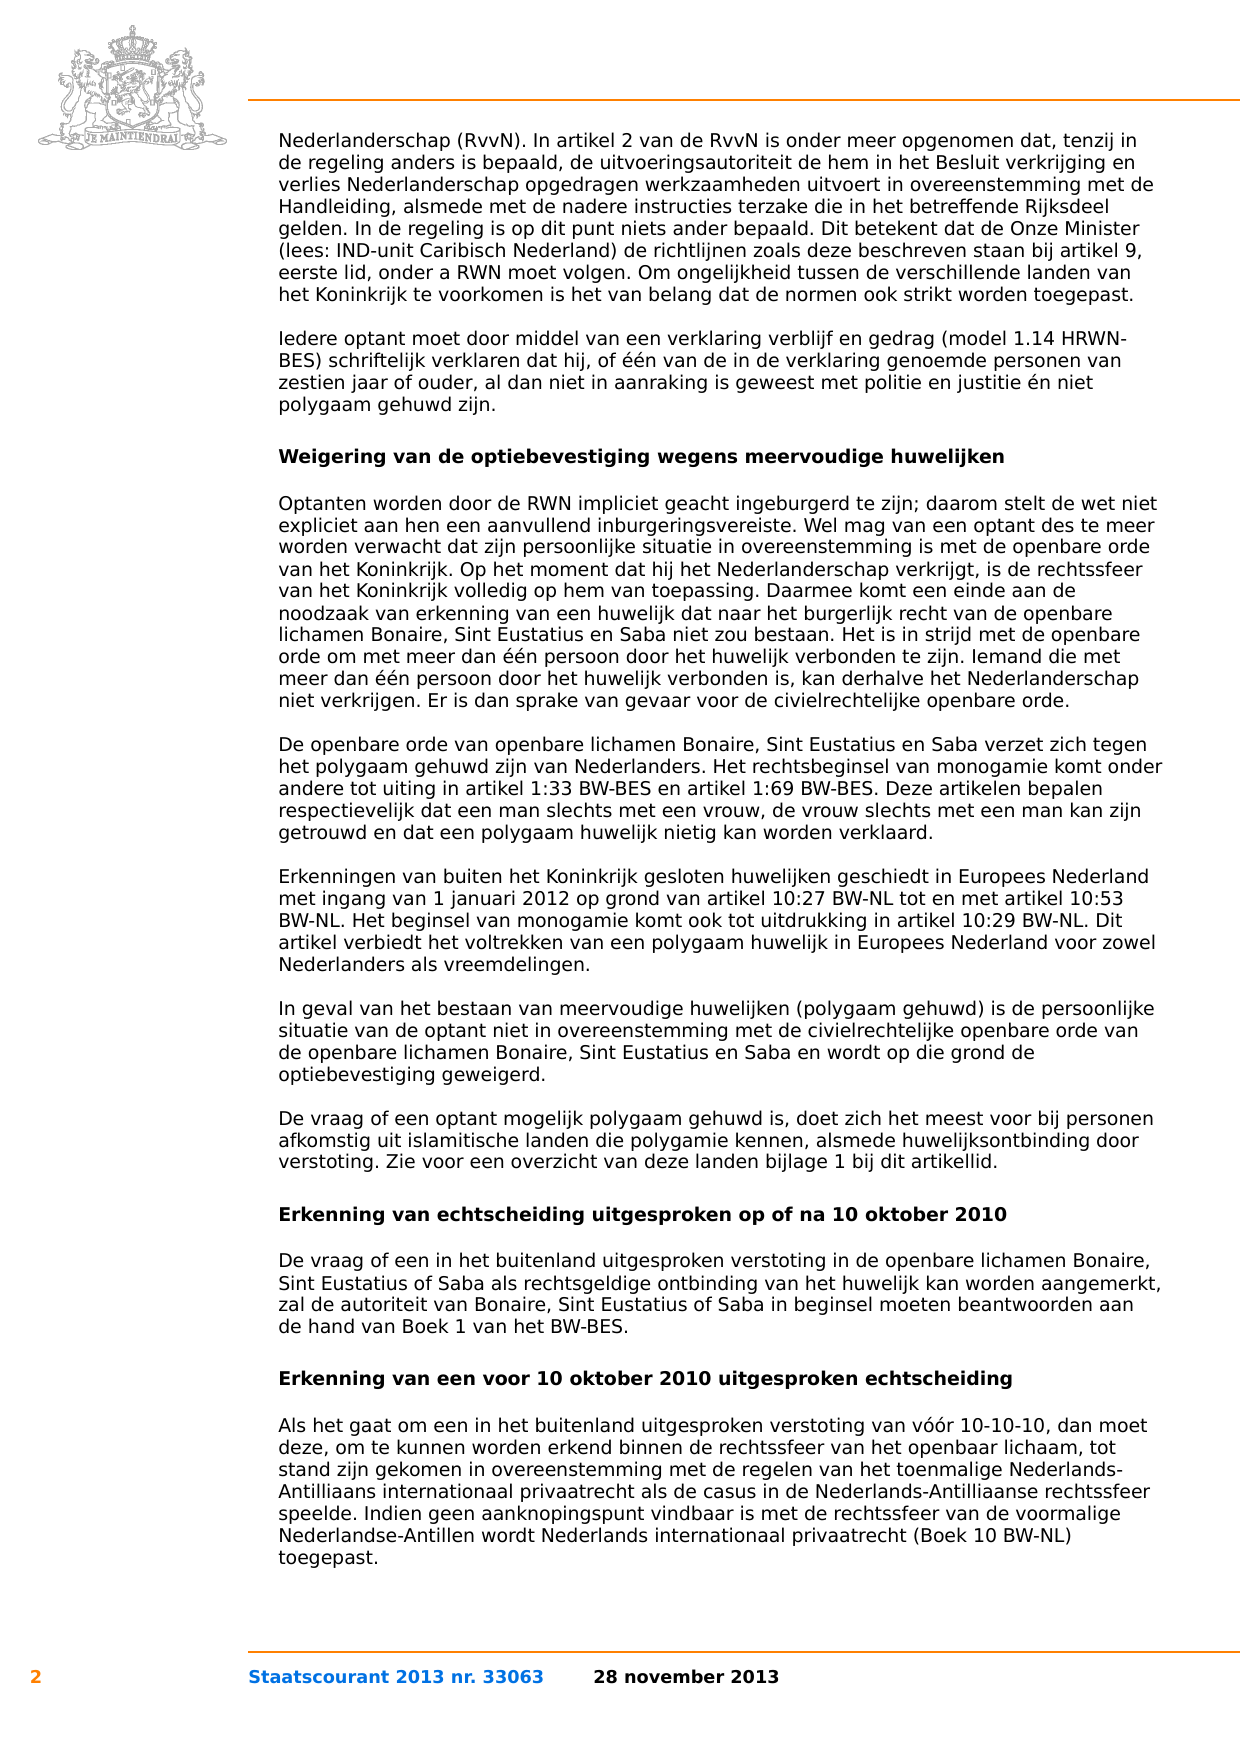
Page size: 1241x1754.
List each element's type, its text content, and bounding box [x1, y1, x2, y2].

text Nederlanderschap (RvvN). In artikel 2 van de RvvN is onder meer opgenomen dat, tenzij in de regeling anders is bepaald, de uitvoeringsautoriteit de hem in het Besluit verkrijging en verlies Nederlanderschap opgedragen werkzaamheden uitvoert in overeenstemming met de Handleiding, alsmede met de nadere instructies terzake die in het betreffende Rijksdeel gelden. In de regeling is op dit punt niets ander bepaald. Dit betekent dat de Onze Minister (lees: IND-unit Caribisch Nederland) de richtlijnen zoals deze beschreven staan bij artikel 9, eerste lid, onder a RWN moet volgen. Om ongelijkheid tussen de verschillende landen van het Koninkrijk te voorkomen is het van belang dat de normen ook strikt worden toegepast. [278, 130, 1163, 306]
text Optanten worden door de RWN impliciet geacht ingeburgerd te zijn; daarom stelt de wet niet expliciet aan hen een aanvullend inburgeringsvereiste. Wel mag van een optant des te meer worden verwacht dat zijn persoonlijke situatie in overeenstemming is met de openbare orde van het Koninkrijk. Op het moment dat hij het Nederlanderschap verkrijgt, is de rechtssfeer van het Koninkrijk volledig op hem van toepassing. Daarmee komt een einde aan de noodzaak van erkenning van een huwelijk dat naar het burgerlijk recht van de openbare lichamen Bonaire, Sint Eustatius en Saba niet zou bestaan. Het is in strijd met de openbare orde om met meer dan één persoon door het huwelijk verbonden te zijn. Iemand die met meer dan één persoon door het huwelijk verbonden is, kan derhalve het Nederlanderschap niet verkrijgen. Er is dan sprake van gevaar voor de civielrechtelijke openbare orde. [278, 492, 1163, 712]
text In geval van het bestaan van meervoudige huwelijken (polygaam gehuwd) is de persoonlijke situatie van de optant niet in overeenstemming met de civielrechtelijke openbare orde van de openbare lichamen Bonaire, Sint Eustatius en Saba en wordt op die grond de optiebevestiging geweigerd. [278, 998, 1163, 1086]
picture [38, 25, 227, 150]
text De vraag of een optant mogelijk polygaam gehuwd is, doet zich het meest voor bij personen afkomstig uit islamitische landen die polygamie kennen, alsmede huwelijksontbinding door verstoting. Zie voor een overzicht van deze landen bijlage 1 bij dit artikellid. [278, 1107, 1163, 1173]
text Als het gaat om een in het buitenland uitgesproken verstoting van vóór 10-10-10, dan moet deze, om te kunnen worden erkend binnen de rechtssfeer van het openbaar lichaam, tot stand zijn gekomen in overeenstemming met de regelen van het toenmalige Nederlands-Antilliaans internationaal privaatrecht als de casus in de Nederlands-Antilliaanse rechtssfeer speelde. Indien geen aanknopingspunt vindbaar is met de rechtssfeer van de voormalige Nederlandse-Antillen wordt Nederlands internationaal privaatrecht (Boek 10 BW-NL) toegepast. [278, 1415, 1163, 1569]
subtitle Erkenning van een voor 10 oktober 2010 uitgesproken echtscheiding [278, 1368, 1163, 1390]
subtitle Weigering van de optiebevestiging wegens meervoudige huwelijken [278, 446, 1163, 467]
text De vraag of een in het buitenland uitgesproken verstoting in de openbare lichamen Bonaire, Sint Eustatius of Saba als rechtsgeldige ontbinding van het huwelijk kan worden aangemerkt, zal de autoriteit van Bonaire, Sint Eustatius of Saba in beginsel moeten beantwoorden aan de hand van Boek 1 van het BW-BES. [278, 1250, 1163, 1338]
subtitle Erkenning van echtscheiding uitgesproken op of na 10 oktober 2010 [278, 1203, 1163, 1225]
text De openbare orde van openbare lichamen Bonaire, Sint Eustatius en Saba verzet zich tegen het polygaam gehuwd zijn van Nederlanders. Het rechtsbeginsel van monogamie komt onder andere tot uiting in artikel 1:33 BW-BES en artikel 1:69 BW-BES. Deze artikelen bepalen respectievelijk dat een man slechts met een vrouw, de vrouw slechts met een man kan zijn getrouwd en dat een polygaam huwelijk nietig kan worden verklaard. [278, 734, 1163, 844]
text Iedere optant moet door middel van een verklaring verblijf en gedrag (model 1.14 HRWN-BES) schriftelijk verklaren dat hij, of één van de in de verklaring genoemde personen van zestien jaar of ouder, al dan niet in aanraking is geweest met politie en justitie én niet polygaam gehuwd zijn. [278, 328, 1163, 416]
text Erkenningen van buiten het Koninkrijk gesloten huwelijken geschiedt in Europees Nederland met ingang van 1 januari 2012 op grond van artikel 10:27 BW-NL tot en met artikel 10:53 BW-NL. Het beginsel van monogamie komt ook tot uitdrukking in artikel 10:29 BW-NL. Dit artikel verbiedt het voltrekken van een polygaam huwelijk in Europees Nederland voor zowel Nederlanders als vreemdelingen. [278, 866, 1163, 976]
